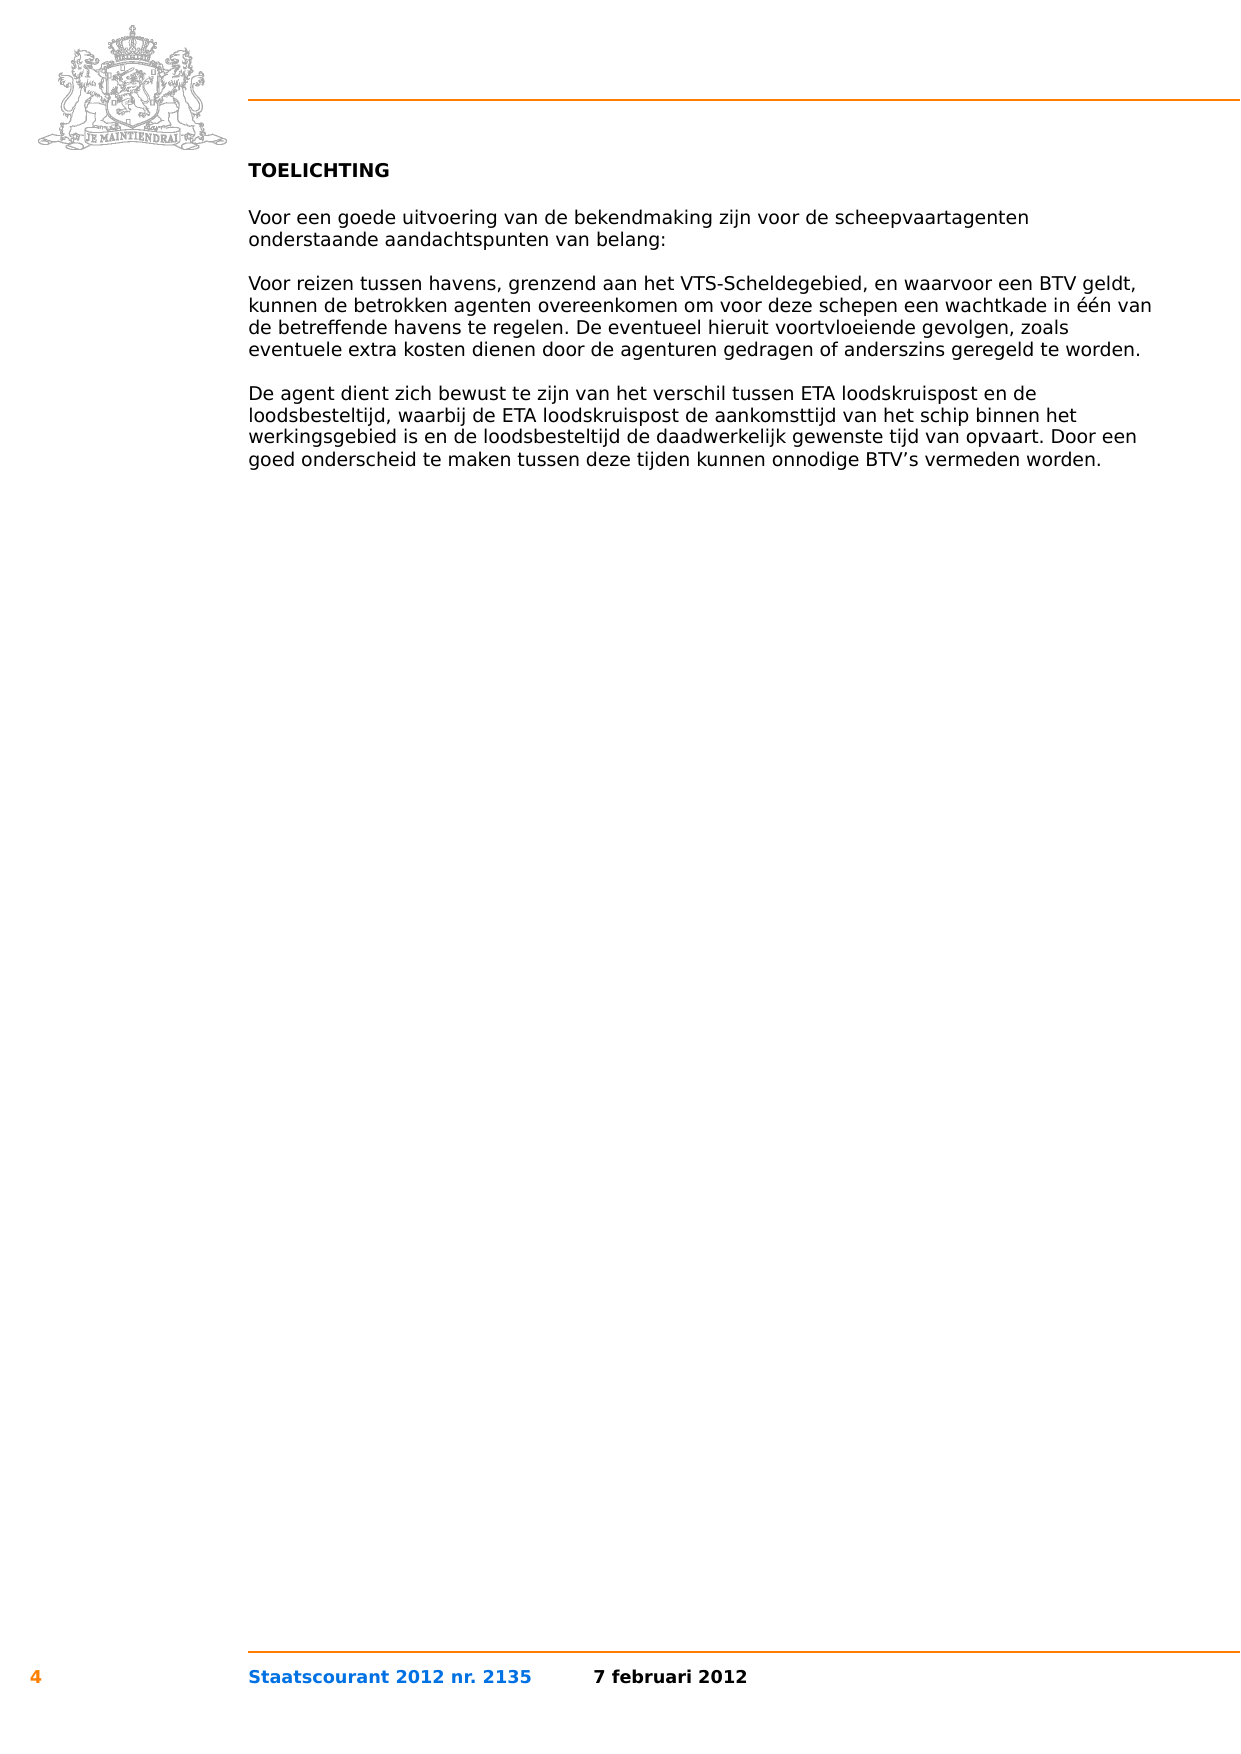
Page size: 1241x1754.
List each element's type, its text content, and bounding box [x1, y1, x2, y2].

text Voor reizen tussen havens, grenzend aan het VTS-Scheldegebied, en waarvoor een BTV geldt, kunnen de betrokken agenten overeenkomen om voor deze schepen een wachtkade in één van de betreffende havens te regelen. De eventueel hieruit voortvloeiende gevolgen, zoals eventuele extra kosten dienen door de agenturen gedragen of anderszins geregeld te worden. [248, 273, 1163, 361]
text De agent dient zich bewust te zijn van het verschil tussen ETA loodskruispost en de loodsbesteltijd, waarbij de ETA loodskruispost de aankomsttijd van het schip binnen het werkingsgebied is en de loodsbesteltijd de daadwerkelijk gewenste tijd van opvaart. Door een goed onderscheid te maken tussen deze tijden kunnen onnodige BTV’s vermeden worden. [248, 382, 1163, 470]
text Voor een goede uitvoering van de bekendmaking zijn voor de scheepvaartagenten onderstaande aandachtspunten van belang: [248, 207, 1163, 251]
picture [38, 25, 227, 150]
subtitle TOELICHTING [248, 160, 1163, 182]
